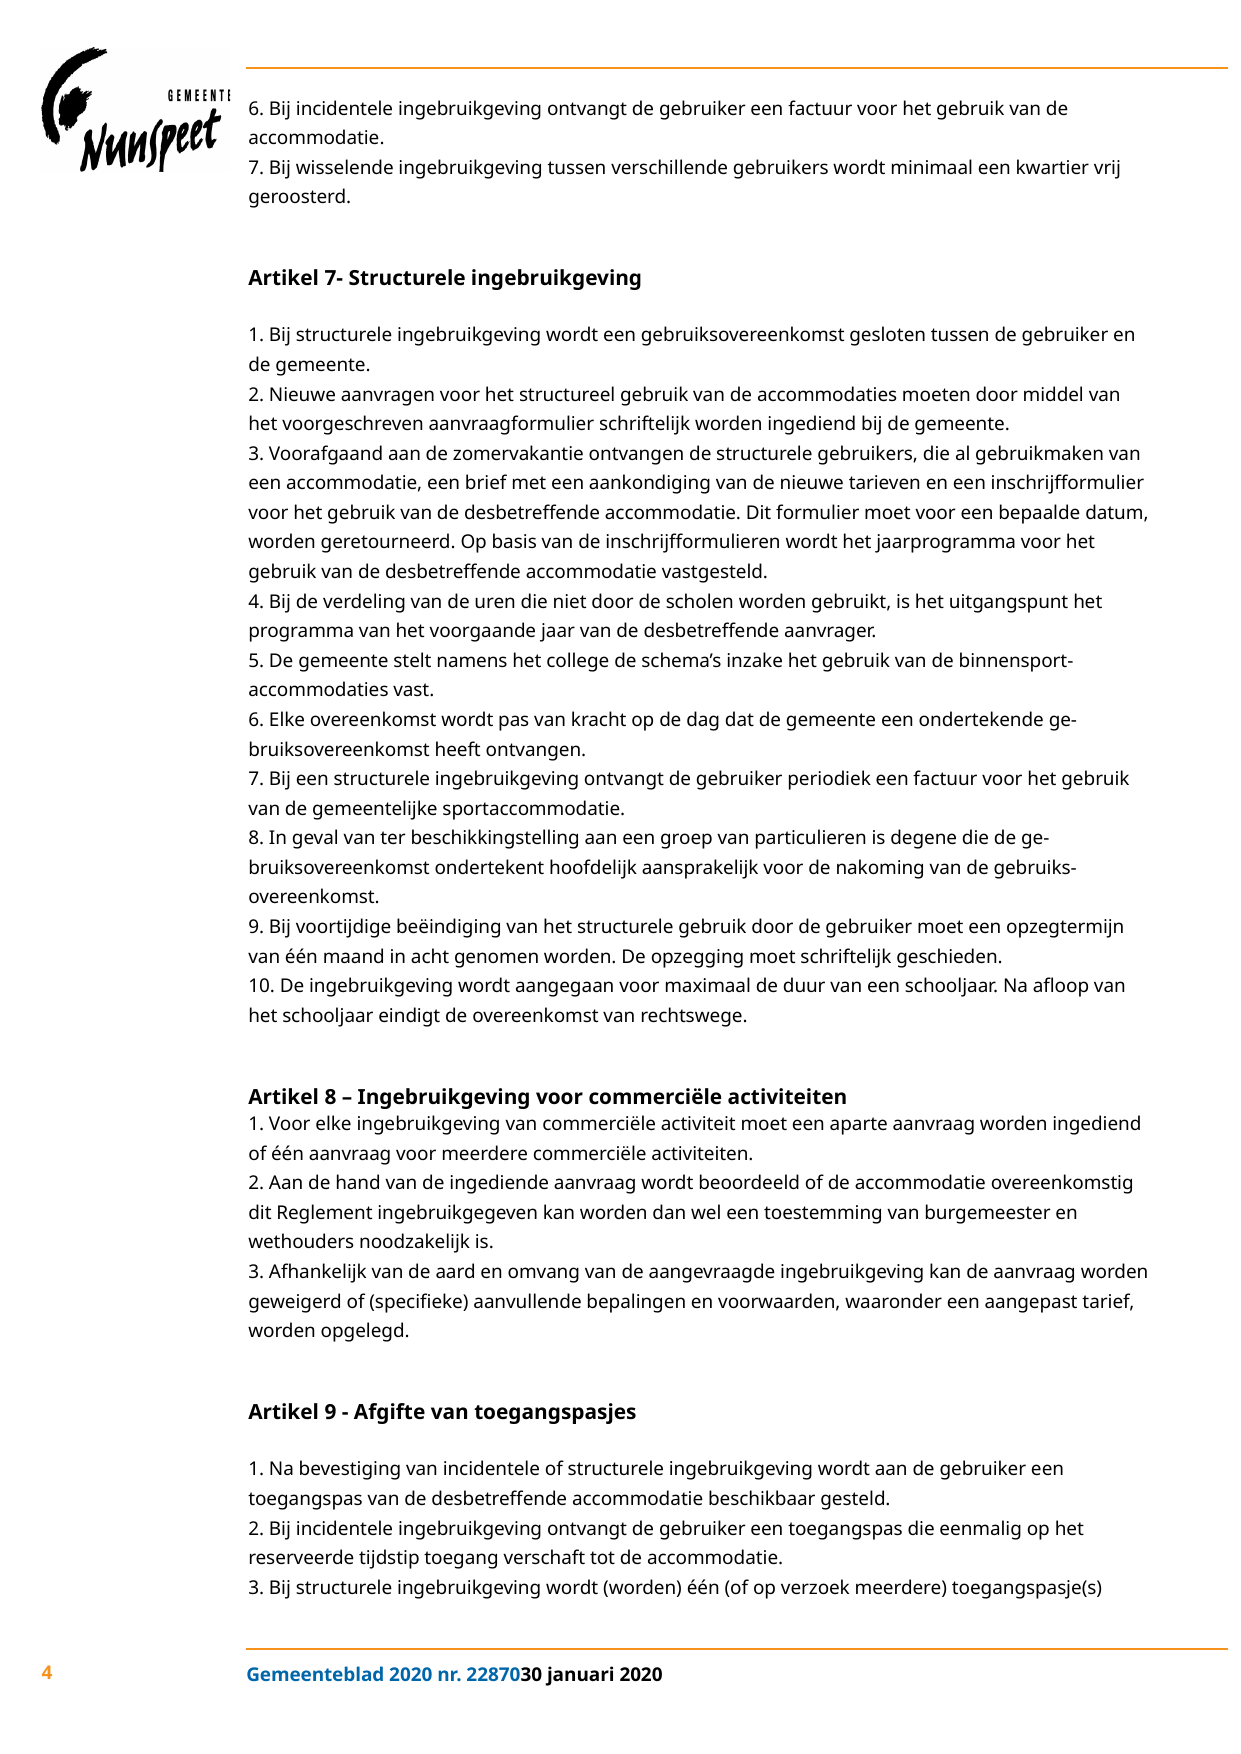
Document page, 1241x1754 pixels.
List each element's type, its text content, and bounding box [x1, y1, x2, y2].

text 2. Nieuwe aanvragen voor het structureel gebruik van de accommodaties moeten door middel van het voorgeschreven aanvraagformulier schriftelijk worden ingediend bij de gemeente. [248, 381, 1152, 436]
text 1. Bij structurele ingebruikgeving wordt een gebruiksovereenkomst gesloten tussen de gebruiker en de gemeente. [248, 322, 1152, 377]
text 3. Afhankelijk van de aard en omvang van de aangevraagde ingebruikgeving kan de aanvraag worden geweigerd of (specifieke) aanvullende bepalingen en voorwaarden, waaronder een aangepast tarief, worden opgelegd. [248, 1258, 1152, 1343]
text 8. In geval van ter beschikkingstelling aan een groep van particulieren is degene die de ge-bruiksovereenkomst ondertekent hoofdelijk aansprakelijk voor de nakoming van de gebruiks-overeenkomst. [248, 824, 1152, 909]
text 7. Bij wisselende ingebruikgeving tussen verschillende gebruikers wordt minimaal een kwartier vrij geroosterd. [248, 154, 1152, 209]
text 4. Bij de verdeling van de uren die niet door de scholen worden gebruikt, is het uitgangspunt het programma van het voorgaande jaar van de desbetreffende aanvrager. [248, 588, 1152, 643]
text Artikel 8 – Ingebruikgeving voor commerciële activiteiten [248, 1082, 1152, 1110]
picture [41, 47, 231, 172]
text Artikel 9 - Afgifte van toegangspasjes [248, 1397, 1152, 1426]
text 7. Bij een structurele ingebruikgeving ontvangt de gebruiker periodiek een factuur voor het gebruik van de gemeentelijke sportaccommodatie. [248, 765, 1152, 821]
text 3. Voorafgaand aan de zomervakantie ontvangen de structurele gebruikers, die al gebruikmaken van een accommodatie, een brief met een aankondiging van de nieuwe tarieven en een inschrijfformulier voor het gebruik van de desbetreffende accommodatie. Dit formulier moet voor een bepaalde datum, worden geretourneerd. Op basis van de inschrijfformulieren wordt het jaarprogramma voor het gebruik van de desbetreffende accommodatie vastgesteld. [248, 440, 1152, 584]
text 1. Voor elke ingebruikgeving van commerciële activiteit moet een aparte aanvraag worden ingediend of één aanvraag voor meerdere commerciële activiteiten. [248, 1110, 1152, 1166]
text 3. Bij structurele ingebruikgeving wordt (worden) één (of op verzoek meerdere) toegangspasje(s) [248, 1574, 1152, 1599]
text 10. De ingebruikgeving wordt aangegaan voor maximaal de duur van een schooljaar. Na afloop van het schooljaar eindigt de overeenkomst van rechtswege. [248, 972, 1152, 1028]
text 2. Aan de hand van de ingediende aanvraag wordt beoordeeld of de accommodatie overeenkomstig dit Reglement ingebruikgegeven kan worden dan wel een toestemming van burgemeester en wethouders noodzakelijk is. [248, 1169, 1152, 1254]
text 1. Na bevestiging van incidentele of structurele ingebruikgeving wordt aan de gebruiker een toegangspas van de desbetreffende accommodatie beschikbaar gesteld. [248, 1456, 1152, 1511]
text 6. Bij incidentele ingebruikgeving ontvangt de gebruiker een factuur voor het gebruik van de accommodatie. [248, 95, 1152, 150]
text 2. Bij incidentele ingebruikgeving ontvangt de gebruiker een toegangspas die eenmalig op het reserveerde tijdstip toegang verschaft tot de accommodatie. [248, 1515, 1152, 1570]
text Artikel 7- Structurele ingebruikgeving [248, 263, 1152, 292]
text 9. Bij voortijdige beëindiging van het structurele gebruik door de gebruiker moet een opzegtermijn van één maand in acht genomen worden. De opzegging moet schriftelijk geschieden. [248, 913, 1152, 968]
text 6. Elke overeenkomst wordt pas van kracht op de dag dat de gemeente een ondertekende ge-bruiksovereenkomst heeft ontvangen. [248, 706, 1152, 761]
text 5. De gemeente stelt namens het college de schema’s inzake het gebruik van de binnensport-accommodaties vast. [248, 647, 1152, 702]
